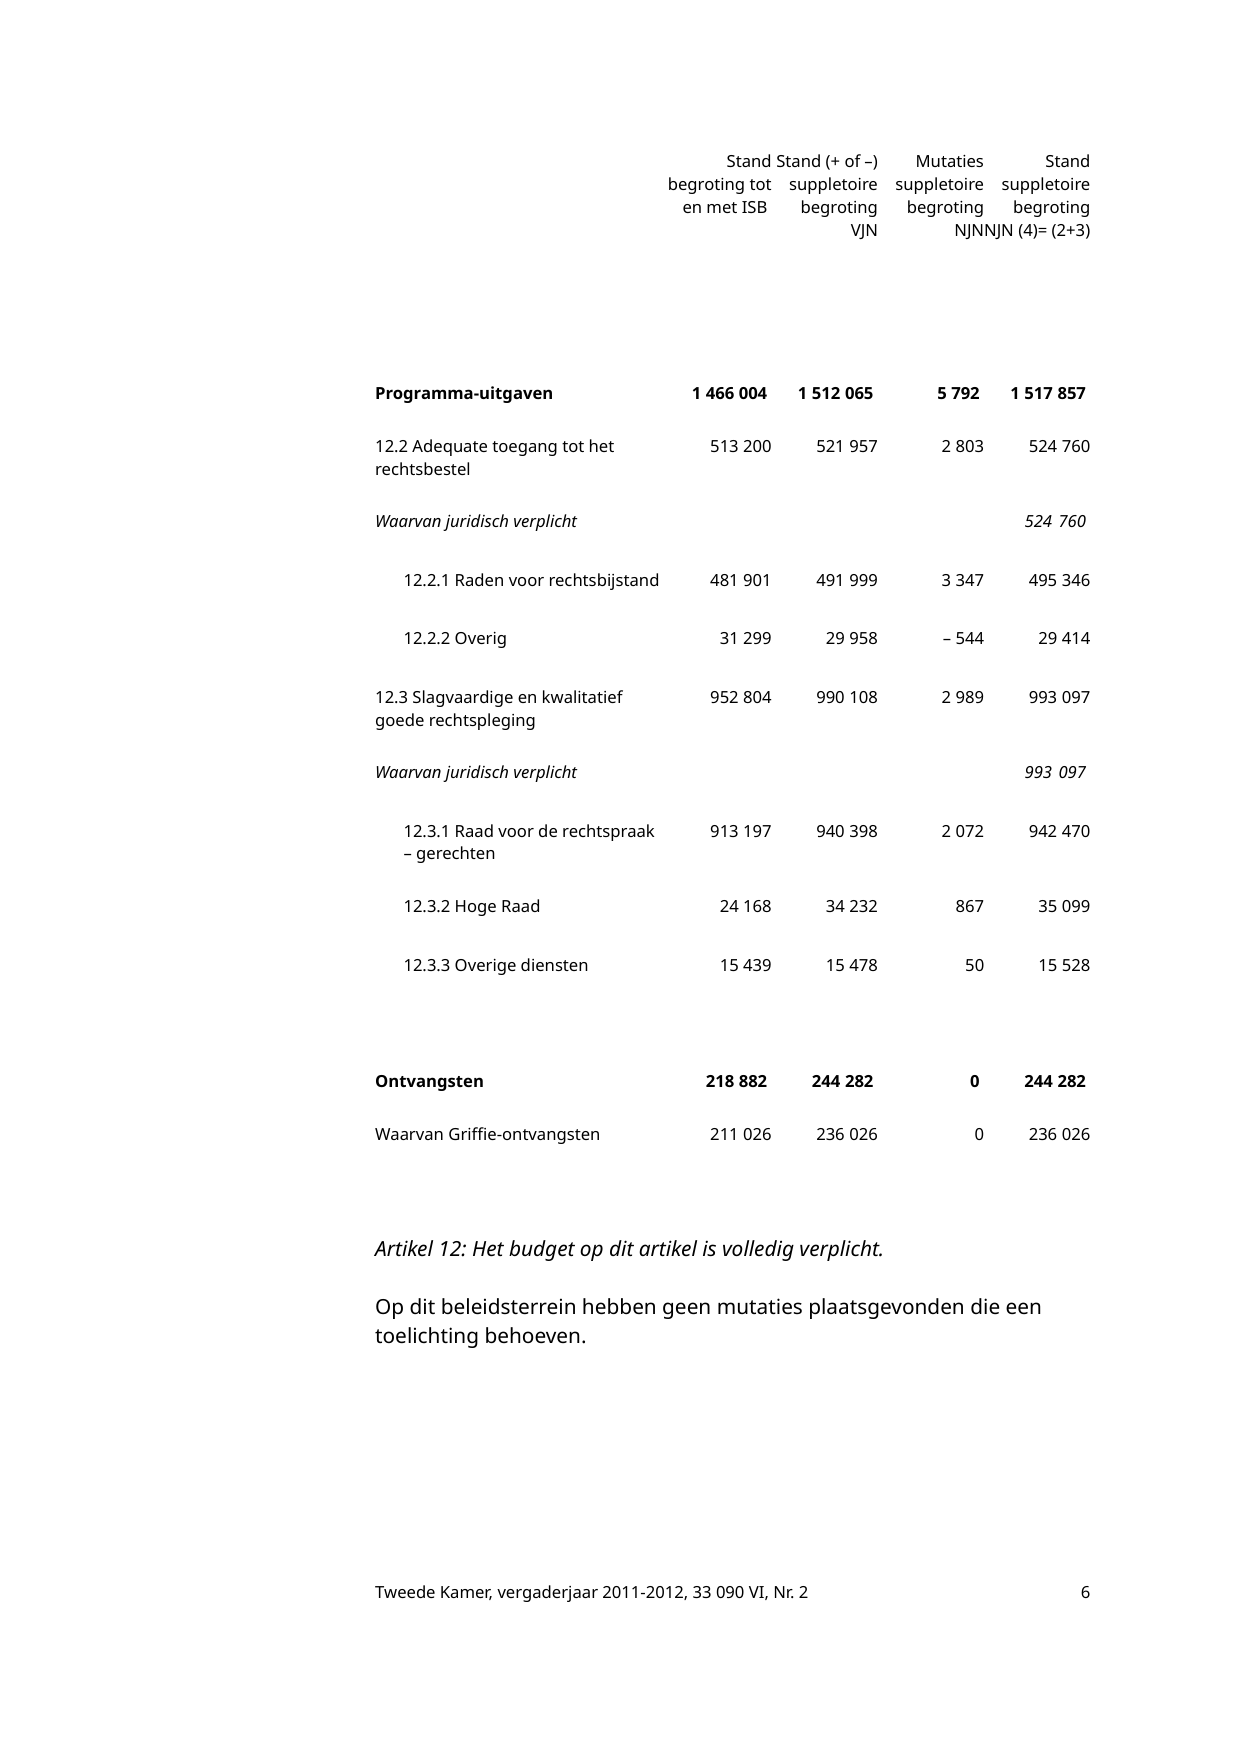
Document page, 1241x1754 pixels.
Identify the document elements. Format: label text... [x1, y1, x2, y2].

table_cell 15 478 [771, 953, 878, 1012]
table_cell [771, 510, 878, 568]
table_cell [403, 324, 665, 382]
table_cell 0 [878, 1123, 984, 1175]
table_cell 524 760 [984, 435, 1090, 510]
table_cell 2 989 [878, 685, 984, 761]
table_cell 0 [878, 1070, 984, 1123]
table_cell Waarvan Griffie-ontvangsten [375, 1123, 665, 1175]
table_cell 24 168 [665, 895, 771, 953]
table_cell 29 414 [984, 627, 1090, 685]
table_cell 236 026 [984, 1123, 1090, 1175]
table_header Mutaties suppletoire begroting NJN [878, 150, 984, 271]
table_header [375, 150, 403, 271]
table_cell 3 347 [878, 569, 984, 627]
table_cell 35 099 [984, 895, 1090, 953]
table_cell [878, 324, 984, 382]
table_cell 236 026 [771, 1123, 878, 1175]
table_cell 1 512 065 [771, 382, 878, 435]
table_cell 521 957 [771, 435, 878, 510]
table_cell – 544 [878, 627, 984, 685]
table_header Stand (+ of –) suppletoire begroting VJN [771, 150, 878, 271]
table_cell 15 439 [665, 953, 771, 1012]
table_cell 2 803 [878, 435, 984, 510]
table_cell 12.3.3 Overige diensten [403, 953, 665, 1012]
table_cell [878, 271, 984, 323]
table_cell 495 346 [984, 569, 1090, 627]
table_cell 940 398 [771, 819, 878, 895]
table_cell 491 999 [771, 569, 878, 627]
table_cell [375, 271, 665, 323]
table_cell 990 108 [771, 685, 878, 761]
table_cell 12.3 Slagvaardige en kwalitatief goede rechtspleging [375, 685, 665, 761]
table_cell [665, 324, 771, 382]
table_cell [984, 1012, 1090, 1070]
table_cell 993 097 [984, 761, 1090, 819]
table_header [403, 150, 665, 271]
table_cell 34 232 [771, 895, 878, 953]
table_cell 942 470 [984, 819, 1090, 895]
text Artikel 12: Het budget op dit artikel is volledig verplicht. [375, 1234, 1090, 1262]
table_cell Waarvan juridisch verplicht [375, 761, 665, 819]
table_cell Ontvangsten [375, 1070, 665, 1123]
table_cell [665, 1012, 771, 1070]
table_cell 29 958 [771, 627, 878, 685]
table_cell [878, 510, 984, 568]
table_cell [375, 819, 403, 895]
table_cell 15 528 [984, 953, 1090, 1012]
table_cell 12.2 Adequate toegang tot het rechtsbestel [375, 435, 665, 510]
table_cell [984, 271, 1090, 323]
table_cell Waarvan juridisch verplicht [375, 510, 665, 568]
table_cell [771, 1012, 878, 1070]
table_cell 50 [878, 953, 984, 1012]
table_cell [771, 324, 878, 382]
table_cell 481 901 [665, 569, 771, 627]
table_cell 12.2.1 Raden voor rechtsbijstand [403, 569, 665, 627]
table_cell 31 299 [665, 627, 771, 685]
table_cell [665, 761, 771, 819]
table_cell 867 [878, 895, 984, 953]
table_cell [771, 761, 878, 819]
table_cell [878, 1012, 984, 1070]
text Op dit beleidsterrein hebben geen mutaties plaatsgevonden die een toelichting behoeven. [375, 1292, 1090, 1349]
table_cell [375, 627, 403, 685]
table_cell 513 200 [665, 435, 771, 510]
table_cell [375, 569, 403, 627]
table_cell 218 882 [665, 1070, 771, 1123]
table_cell [878, 761, 984, 819]
table_cell [375, 953, 403, 1012]
table_cell 1 466 004 [665, 382, 771, 435]
table_header Stand begroting tot en met ISB [665, 150, 771, 271]
table_cell 244 282 [771, 1070, 878, 1123]
table_cell 244 282 [984, 1070, 1090, 1123]
table_cell 12.3.1 Raad voor de rechtspraak – gerechten [403, 819, 665, 895]
table_cell [375, 324, 403, 382]
table_header Stand suppletoire begroting NJN (4)= (2+3) [984, 150, 1090, 271]
table_cell [403, 1012, 665, 1070]
table_cell 524 760 [984, 510, 1090, 568]
table_cell 952 804 [665, 685, 771, 761]
table_cell [665, 271, 771, 323]
table_cell [375, 1012, 403, 1070]
table_cell 2 072 [878, 819, 984, 895]
table_cell 12.3.2 Hoge Raad [403, 895, 665, 953]
table_cell 211 026 [665, 1123, 771, 1175]
table_cell [771, 271, 878, 323]
table_cell 913 197 [665, 819, 771, 895]
table_cell 5 792 [878, 382, 984, 435]
table_cell Programma-uitgaven [375, 382, 665, 435]
table_cell [984, 324, 1090, 382]
table_cell [665, 510, 771, 568]
table_cell 993 097 [984, 685, 1090, 761]
table_cell [375, 895, 403, 953]
table_cell 1 517 857 [984, 382, 1090, 435]
table_cell 12.2.2 Overig [403, 627, 665, 685]
